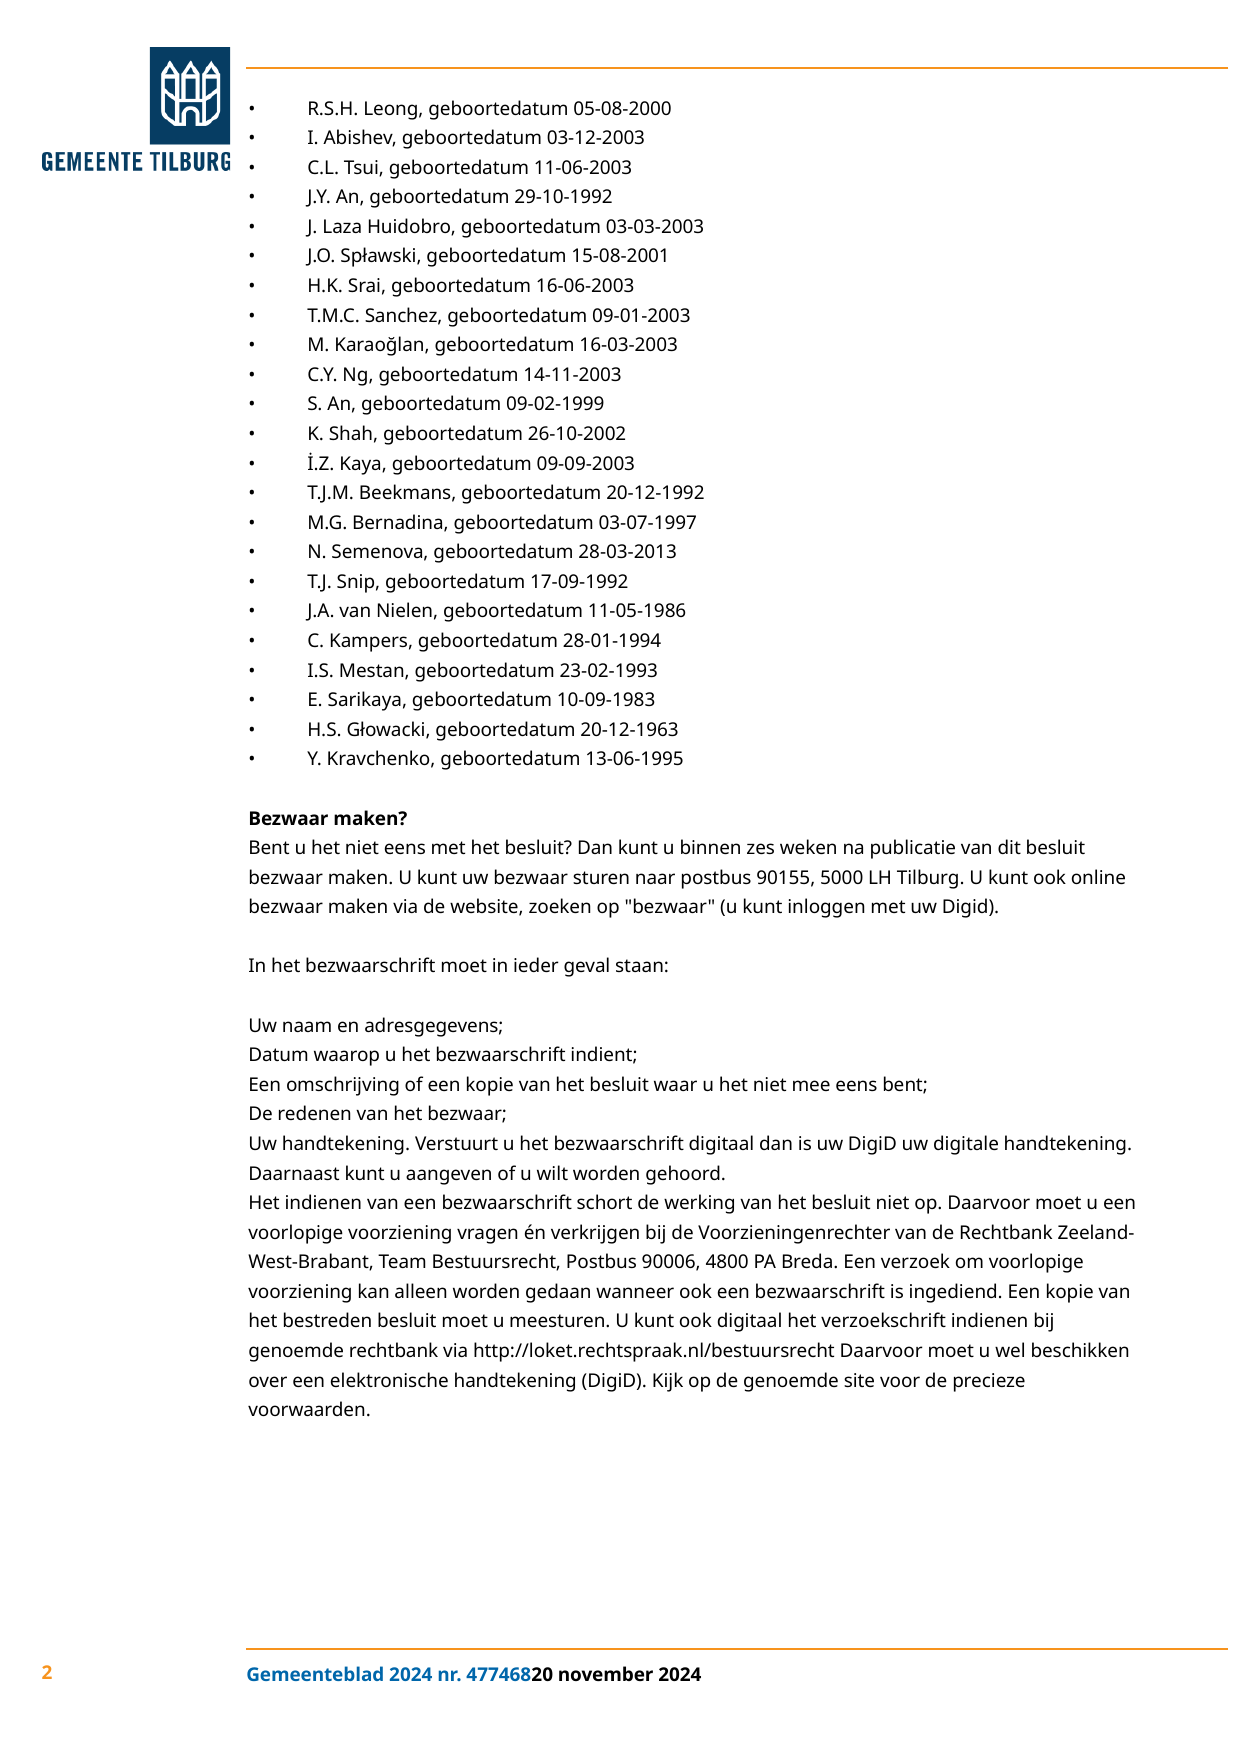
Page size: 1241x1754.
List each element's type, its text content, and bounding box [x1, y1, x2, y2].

list I.S. Mestan, geboortedatum 23-02-1993 [248, 657, 1152, 683]
text Het indienen van een bezwaarschrift schort de werking van het besluit niet op. Daarvoor moet u een voorlopige voorziening vragen én verkrijgen bij de Voorzieningenrechter van de Rechtbank Zeeland-West-Brabant, Team Bestuursrecht, Postbus 90006, 4800 PA Breda. Een verzoek om voorlopige voorziening kan alleen worden gedaan wanneer ook een bezwaarschrift is ingediend. Een kopie van het bestreden besluit moet u meesturen. U kunt ook digitaal het verzoekschrift indienen bij genoemde rechtbank via http://loket.rechtspraak.nl/bestuursrecht Daarvoor moet u wel beschikken over een elektronische handtekening (DigiD). Kijk op de genoemde site voor de precieze voorwaarden. [248, 1189, 1152, 1422]
text Bezwaar maken? [248, 805, 1152, 831]
list K. Shah, geboortedatum 26-10-2002 [248, 420, 1152, 446]
list I. Abishev, geboortedatum 03-12-2003 [248, 124, 1152, 150]
list M.G. Bernadina, geboortedatum 03-07-1997 [248, 509, 1152, 535]
text Daarnaast kunt u aangeven of u wilt worden gehoord. [248, 1160, 1152, 1186]
text Bent u het niet eens met het besluit? Dan kunt u binnen zes weken na publicatie van dit besluit bezwaar maken. U kunt uw bezwaar sturen naar postbus 90155, 5000 LH Tilburg. U kunt ook online bezwaar maken via de website, zoeken op "bezwaar" (u kunt inloggen met uw Digid). [248, 834, 1152, 919]
text In het bezwaarschrift moet in ieder geval staan: [248, 953, 1152, 978]
list C.Y. Ng, geboortedatum 14-11-2003 [248, 361, 1152, 387]
list İ.Z. Kaya, geboortedatum 09-09-2003 [248, 450, 1152, 476]
list C. Kampers, geboortedatum 28-01-1994 [248, 627, 1152, 653]
list E. Sarikaya, geboortedatum 10-09-1983 [248, 686, 1152, 712]
list N. Semenova, geboortedatum 28-03-2013 [248, 538, 1152, 564]
list J.Y. An, geboortedatum 29-10-1992 [248, 183, 1152, 209]
list M. Karaoğlan, geboortedatum 16-03-2003 [248, 331, 1152, 357]
text Uw handtekening. Verstuurt u het bezwaarschrift digitaal dan is uw DigiD uw digitale handtekening. [248, 1130, 1152, 1156]
text Datum waarop u het bezwaarschrift indient; [248, 1041, 1152, 1067]
list Y. Kravchenko, geboortedatum 13-06-1995 [248, 746, 1152, 771]
text De redenen van het bezwaar; [248, 1101, 1152, 1126]
list T.M.C. Sanchez, geboortedatum 09-01-2003 [248, 302, 1152, 328]
list C.L. Tsui, geboortedatum 11-06-2003 [248, 154, 1152, 180]
list H.K. Srai, geboortedatum 16-06-2003 [248, 272, 1152, 298]
list R.S.H. Leong, geboortedatum 05-08-2000 [248, 95, 1152, 121]
text Uw naam en adresgegevens; [248, 1012, 1152, 1038]
list T.J.M. Beekmans, geboortedatum 20-12-1992 [248, 479, 1152, 505]
text Een omschrijving of een kopie van het besluit waar u het niet mee eens bent; [248, 1071, 1152, 1097]
list J. Laza Huidobro, geboortedatum 03-03-2003 [248, 213, 1152, 239]
list J.A. van Nielen, geboortedatum 11-05-1986 [248, 598, 1152, 623]
list H.S. Głowacki, geboortedatum 20-12-1963 [248, 716, 1152, 742]
list S. An, geboortedatum 09-02-1999 [248, 391, 1152, 416]
list J.O. Spławski, geboortedatum 15-08-2001 [248, 243, 1152, 268]
picture [41, 47, 231, 172]
list T.J. Snip, geboortedatum 17-09-1992 [248, 568, 1152, 594]
